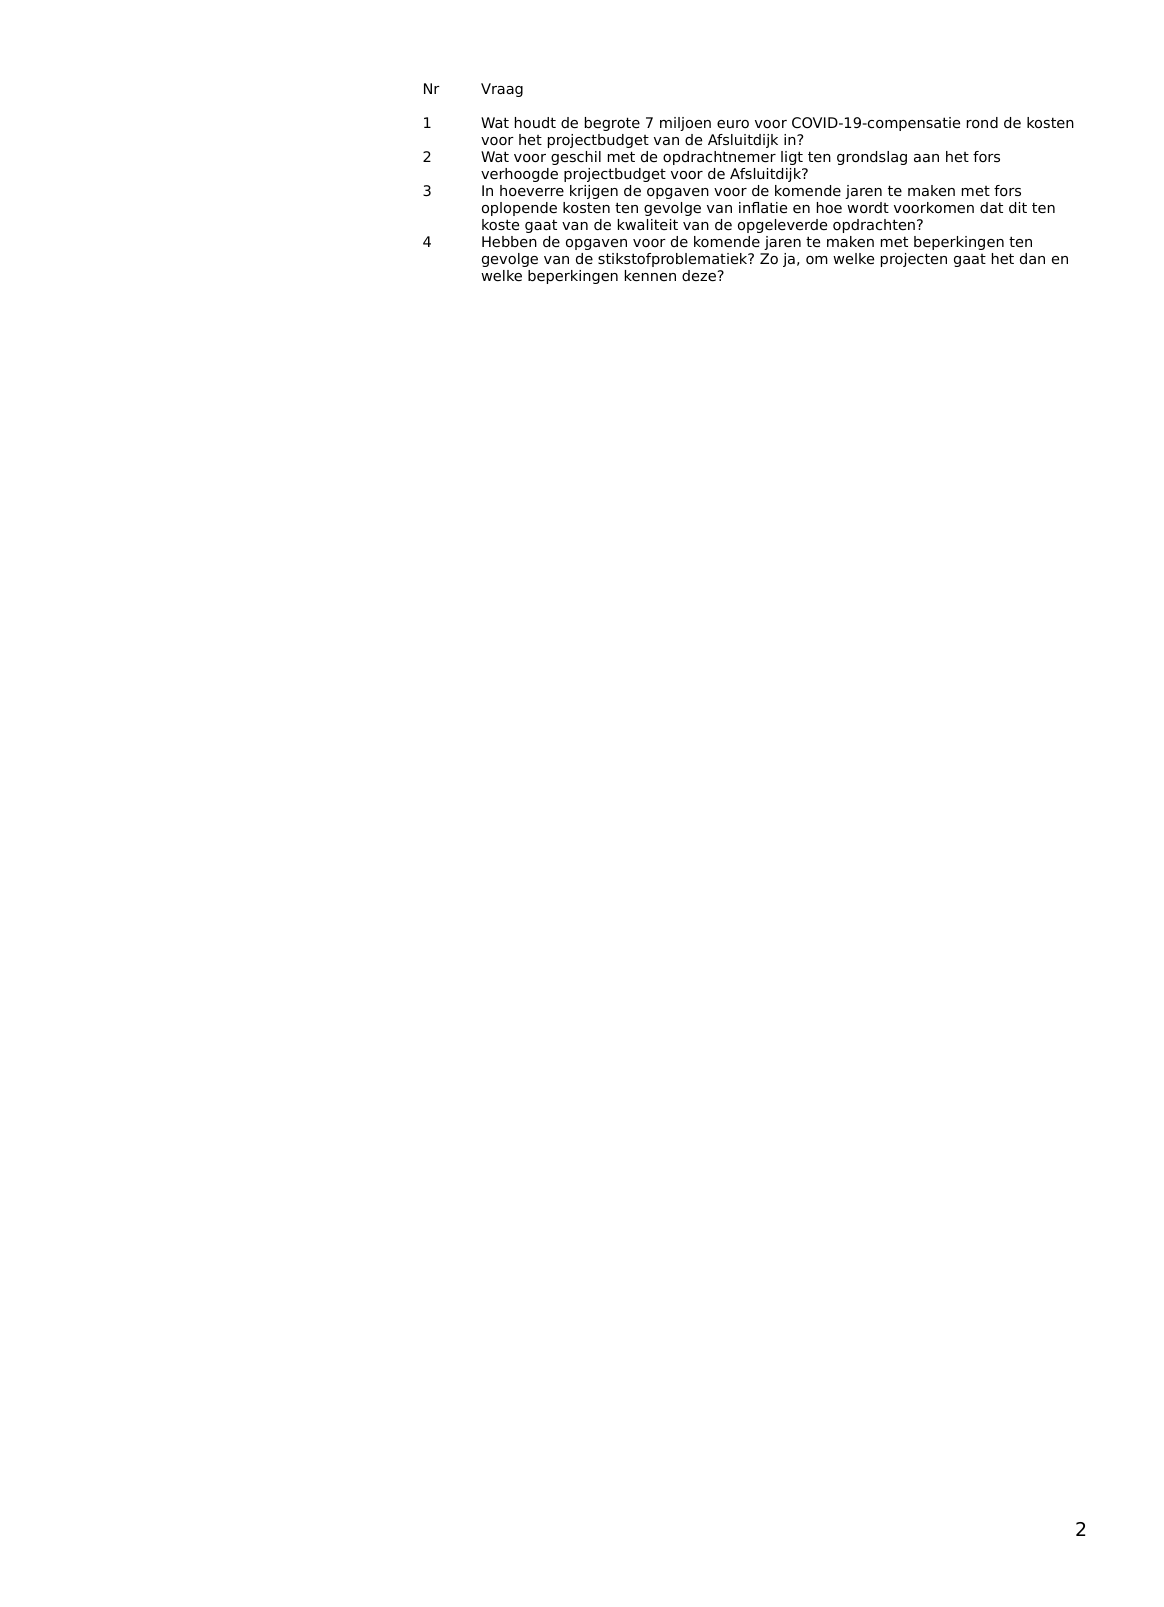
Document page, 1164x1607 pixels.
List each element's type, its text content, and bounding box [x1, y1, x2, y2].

table_cell 1 [422, 115, 475, 149]
table_cell 4 [422, 234, 475, 285]
table_cell 3 [422, 183, 475, 234]
table_cell In hoeverre krijgen de opgaven voor de komende jaren te maken met fors oplopende kosten ten gevolge van inflatie en hoe wordt voorkomen dat dit ten koste gaat van de kwaliteit van de opgeleverde opdrachten? [475, 183, 1087, 234]
table_cell [422, 98, 475, 115]
table_cell [475, 98, 1087, 115]
table_header Vraag [475, 81, 1087, 98]
table_cell 2 [422, 149, 475, 183]
table_cell Wat houdt de begrote 7 miljoen euro voor COVID-19-compensatie rond de kosten voor het projectbudget van de Afsluitdijk in? [475, 115, 1087, 149]
table_header Nr [422, 81, 475, 98]
table_cell Wat voor geschil met de opdrachtnemer ligt ten grondslag aan het fors verhoogde projectbudget voor de Afsluitdijk? [475, 149, 1087, 183]
table_cell Hebben de opgaven voor de komende jaren te maken met beperkingen ten gevolge van de stikstofproblematiek? Zo ja, om welke projecten gaat het dan en welke beperkingen kennen deze? [475, 234, 1087, 285]
